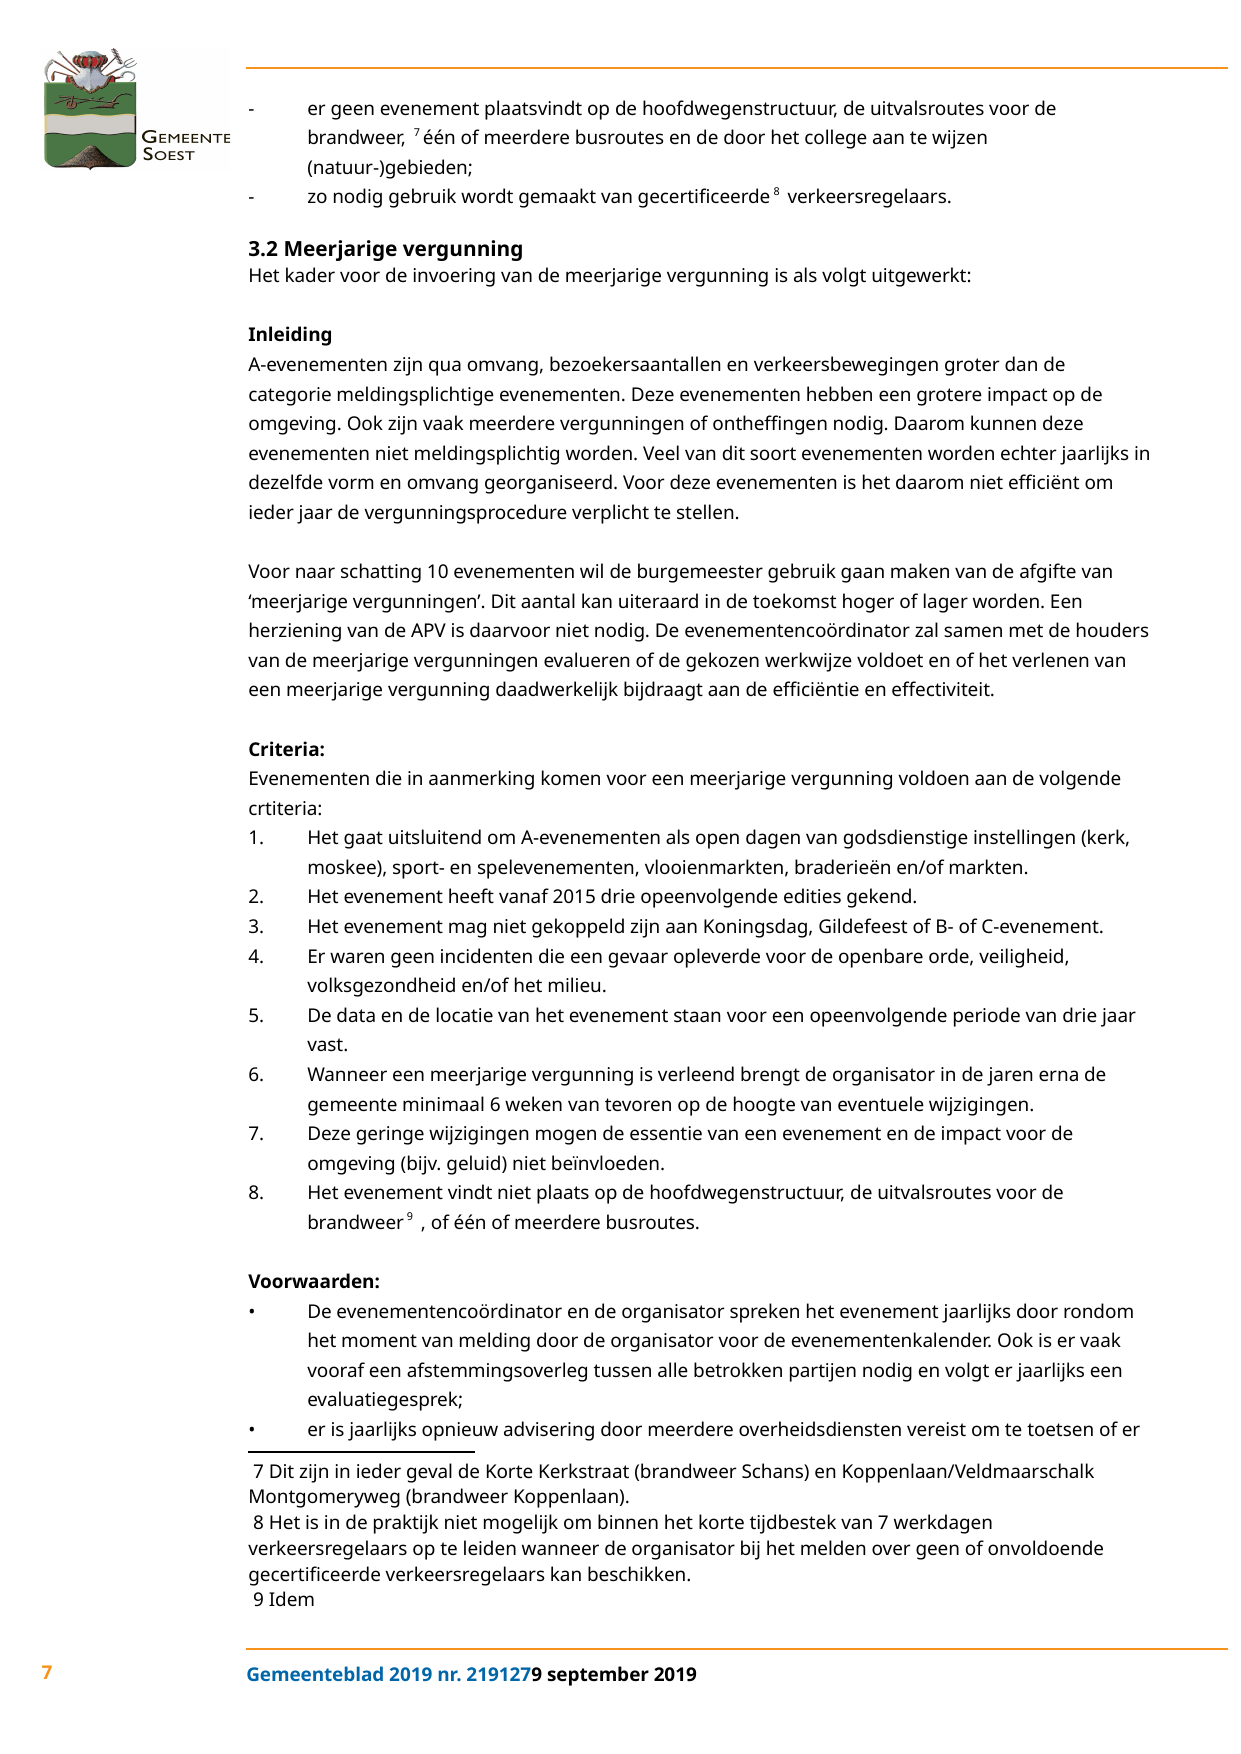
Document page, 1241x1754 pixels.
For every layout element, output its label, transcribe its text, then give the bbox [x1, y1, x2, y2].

text 3.2 Meerjarige vergunning [248, 234, 1152, 262]
list De evenementencoördinator en de organisator spreken het evenement jaarlijks door rondom het moment van melding door de organisator voor de evenementenkalender. Ook is er vaak vooraf een afstemmingsoverleg tussen alle betrokken partijen nodig en volgt er jaarlijks een evaluatiegesprek; [248, 1298, 1152, 1412]
list Het evenement mag niet gekoppeld zijn aan Koningsdag, Gildefeest of B- of C-evenement. [248, 913, 1152, 939]
text Het kader voor de invoering van de meerjarige vergunning is als volgt uitgewerkt: [248, 262, 1152, 288]
text Evenementen die in aanmerking komen voor een meerjarige vergunning voldoen aan de volgende crtiteria: [248, 765, 1152, 821]
list Er waren geen incidenten die een gevaar opleverde voor de openbare orde, veiligheid, volksgezondheid en/of het milieu. [248, 943, 1152, 998]
list Het evenement heeft vanaf 2015 drie opeenvolgende edities gekend. [248, 884, 1152, 909]
text A-evenementen zijn qua omvang, bezoekersaantallen en verkeersbewegingen groter dan de categorie meldingsplichtige evenementen. Deze evenementen hebben een grotere impact op de omgeving. Ook zijn vaak meerdere vergunningen of ontheffingen nodig. Daarom kunnen deze evenementen niet meldingsplichtig worden. Veel van dit soort evenementen worden echter jaarlijks in dezelfde vorm en omvang georganiseerd. Voor deze evenementen is het daarom niet efficiënt om ieder jaar de vergunningsprocedure verplicht te stellen. [248, 351, 1152, 525]
list er geen evenement plaatsvindt op de hoofdwegenstructuur, de uitvalsroutes voor de brandweer, één of meerdere busroutes en de door het college aan te wijzen (natuur-)gebieden; [248, 95, 1152, 180]
list Wanneer een meerjarige vergunning is verleend brengt de organisator in de jaren erna de gemeente minimaal 6 weken van tevoren op de hoogte van eventuele wijzigingen. [248, 1061, 1152, 1116]
picture [41, 47, 231, 172]
text Voor naar schatting 10 evenementen wil de burgemeester gebruik gaan maken van de afgifte van ‘meerjarige vergunningen’. Dit aantal kan uiteraard in de toekomst hoger of lager worden. Een herziening van de APV is daarvoor niet nodig. De evenementencoördinator zal samen met de houders van de meerjarige vergunningen evalueren of de gekozen werkwijze voldoet en of het verlenen van een meerjarige vergunning daadwerkelijk bijdraagt aan de efficiëntie en effectiviteit. [248, 558, 1152, 702]
text Criteria: [248, 736, 1152, 761]
list Het is in de praktijk niet mogelijk om binnen het korte tijdbestek van 7 werkdagen verkeersregelaars op te leiden wanneer de organisator bij het melden over geen of onvoldoende gecertificeerde verkeersregelaars kan beschikken. [248, 1509, 1152, 1586]
text Voorwaarden: [248, 1268, 1152, 1294]
list Deze geringe wijzigingen mogen de essentie van een evenement en de impact voor de omgeving (bijv. geluid) niet beïnvloeden. [248, 1120, 1152, 1176]
list Het evenement vindt niet plaats op de hoofdwegenstructuur, de uitvalsroutes voor de brandweer , of één of meerdere busroutes. [248, 1179, 1152, 1235]
list Idem [248, 1586, 1152, 1612]
list De data en de locatie van het evenement staan voor een opeenvolgende periode van drie jaar vast. [248, 1002, 1152, 1057]
text Inleiding [248, 322, 1152, 347]
list er is jaarlijks opnieuw advisering door meerdere overheidsdiensten vereist om te toetsen of er [248, 1416, 1152, 1442]
list Dit zijn in ieder geval de Korte Kerkstraat (brandweer Schans) en Koppenlaan/Veldmaarschalk Montgomeryweg (brandweer Koppenlaan). [248, 1458, 1152, 1509]
list zo nodig gebruik wordt gemaakt van gecertificeerde verkeersregelaars. [248, 183, 1152, 209]
list Het gaat uitsluitend om A-evenementen als open dagen van godsdienstige instellingen (kerk, moskee), sport- en spelevenementen, vlooienmarkten, braderieën en/of markten. [248, 824, 1152, 880]
